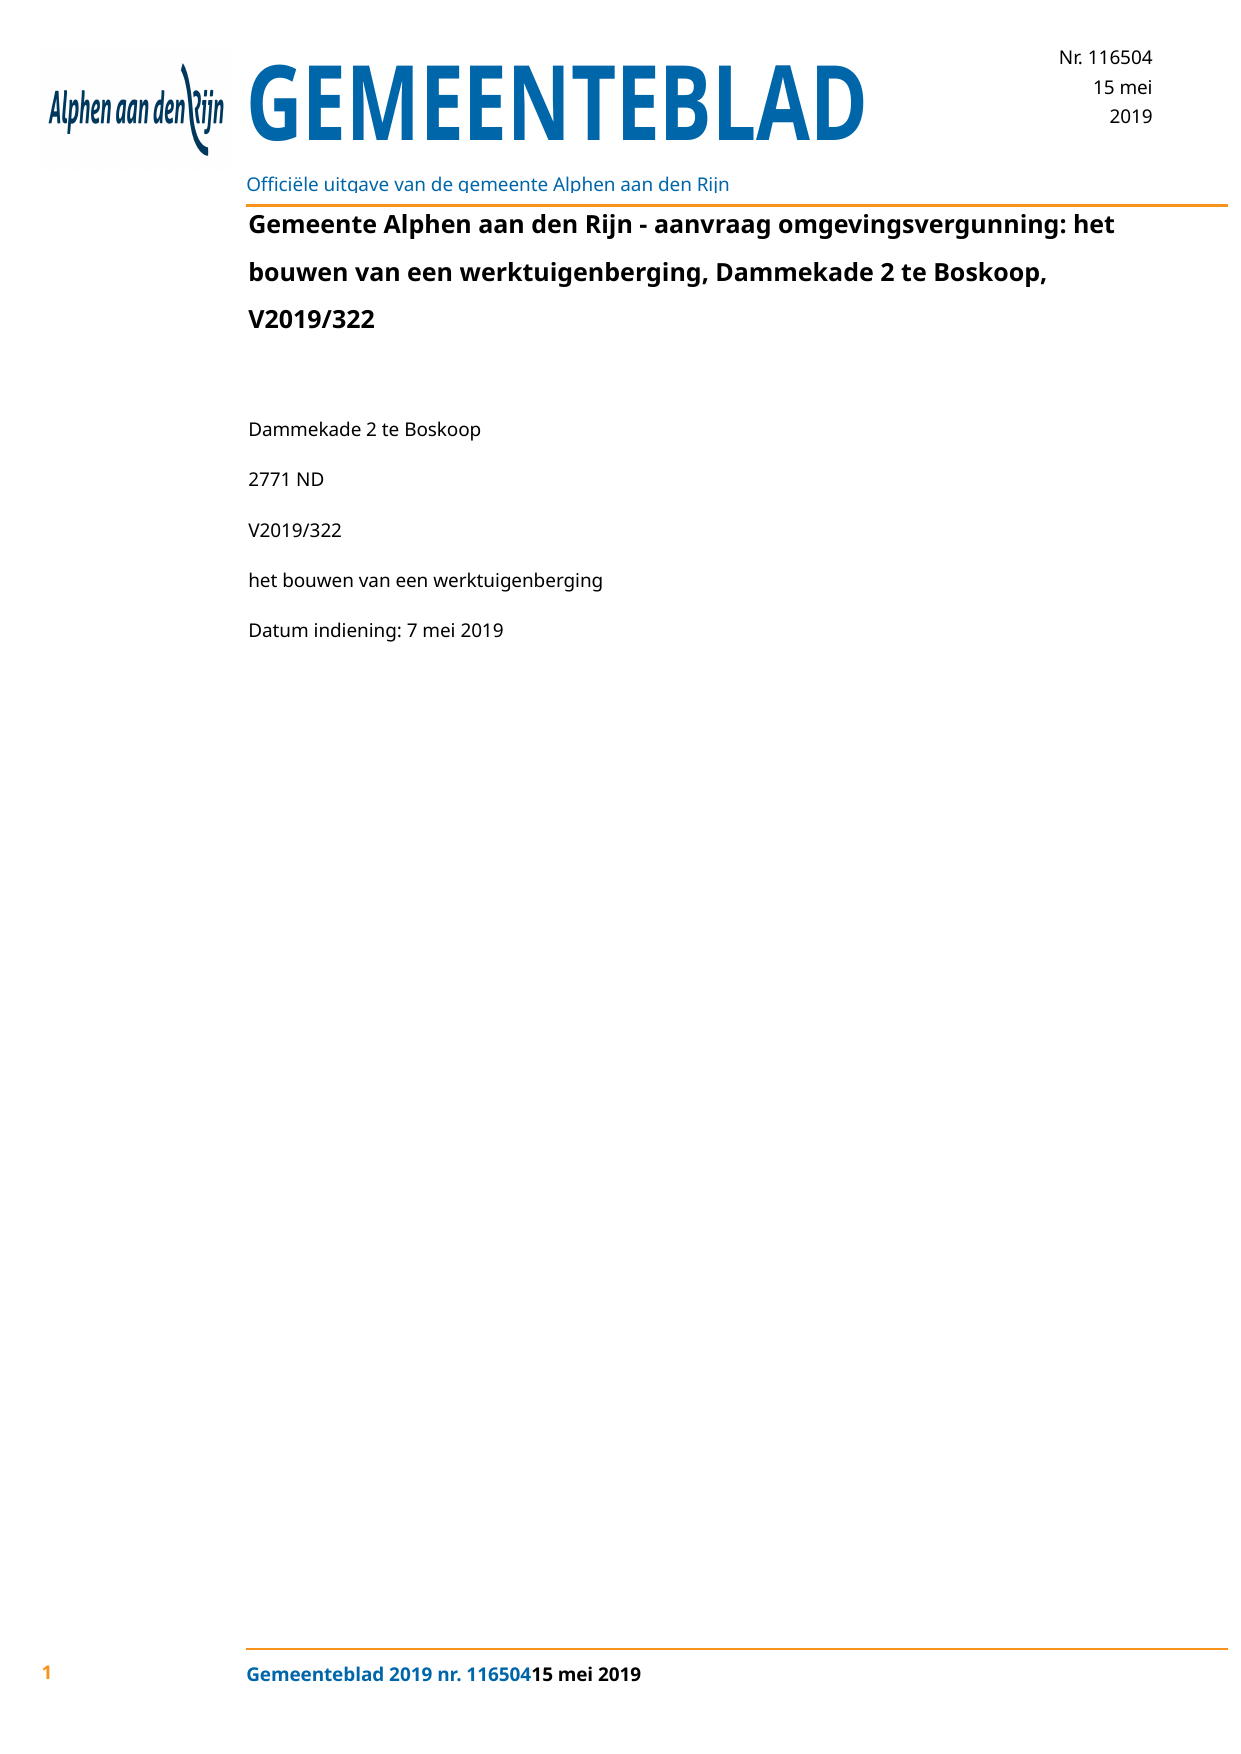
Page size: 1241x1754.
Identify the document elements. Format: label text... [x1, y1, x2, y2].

text het bouwen van een werktuigenberging [248, 567, 1152, 593]
text 2771 ND [248, 466, 1152, 492]
picture [41, 47, 231, 172]
text Gemeente Alphen aan den Rijn - aanvraag omgevingsvergunning: het bouwen van een werktuigenberging, Dammekade 2 te Boskoop, V2019/322 [248, 207, 1152, 336]
text Datum indiening: 7 mei 2019 [248, 618, 1152, 643]
text V2019/322 [248, 517, 1152, 542]
text Dammekade 2 te Boskoop [248, 416, 1152, 442]
